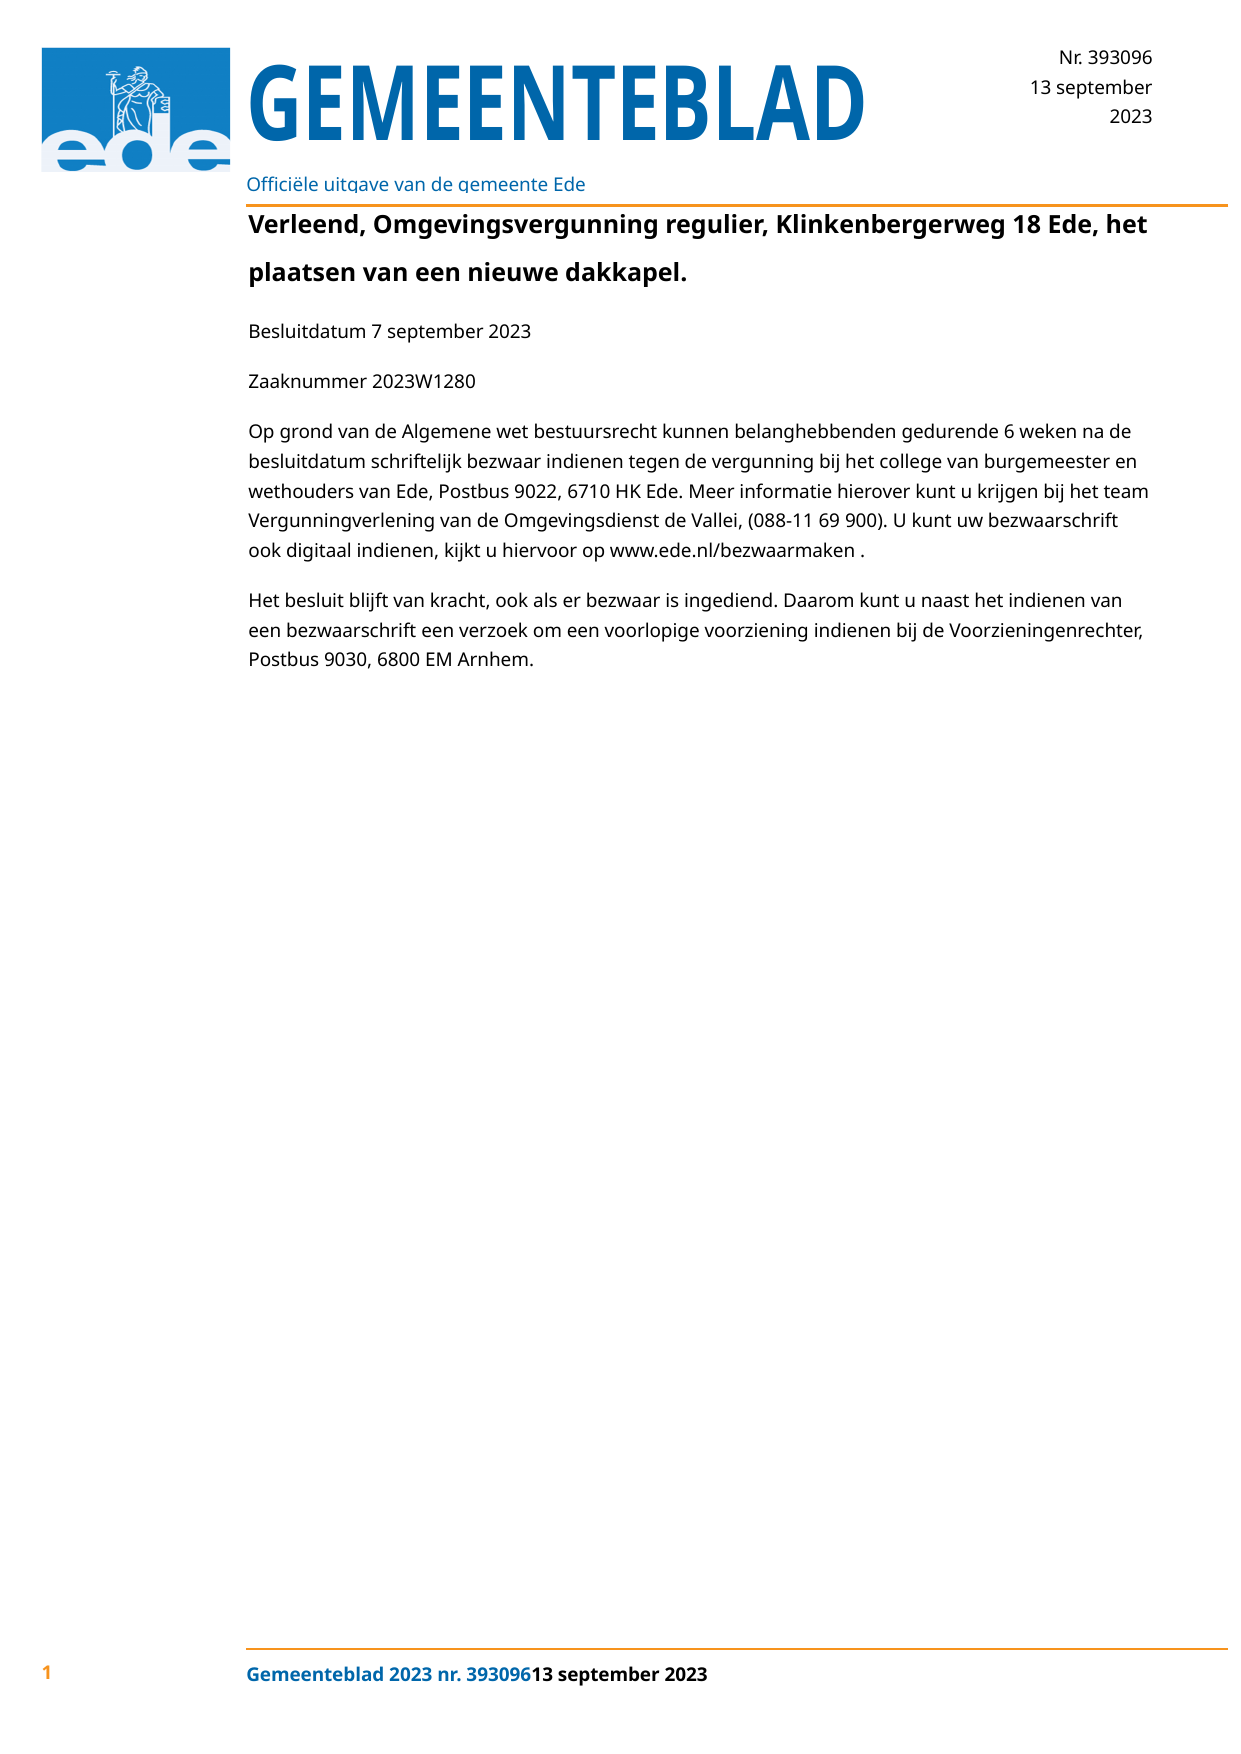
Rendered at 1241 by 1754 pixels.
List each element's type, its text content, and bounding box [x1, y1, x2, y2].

text Verleend, Omgevingsvergunning regulier, Klinkenbergerweg 18 Ede, het plaatsen van een nieuwe dakkapel. [248, 207, 1152, 288]
text Op grond van de Algemene wet bestuursrecht kunnen belanghebbenden gedurende 6 weken na de besluitdatum schriftelijk bezwaar indienen tegen de vergunning bij het college van burgemeester en wethouders van Ede, Postbus 9022, 6710 HK Ede. Meer informatie hierover kunt u krijgen bij het team Vergunningverlening van de Omgevingsdienst de Vallei, (088-11 69 900). U kunt uw bezwaarschrift ook digitaal indienen, kijkt u hiervoor op www.ede.nl/bezwaarmaken . [248, 419, 1152, 563]
text Besluitdatum 7 september 2023 [248, 318, 1152, 344]
text Zaaknummer 2023W1280 [248, 368, 1152, 394]
text Het besluit blijft van kracht, ook als er bezwaar is ingediend. Daarom kunt u naast het indienen van een bezwaarschrift een verzoek om een voorlopige voorziening indienen bij de Voorzieningenrechter, Postbus 9030, 6800 EM Arnhem. [248, 587, 1152, 672]
picture [41, 47, 231, 172]
